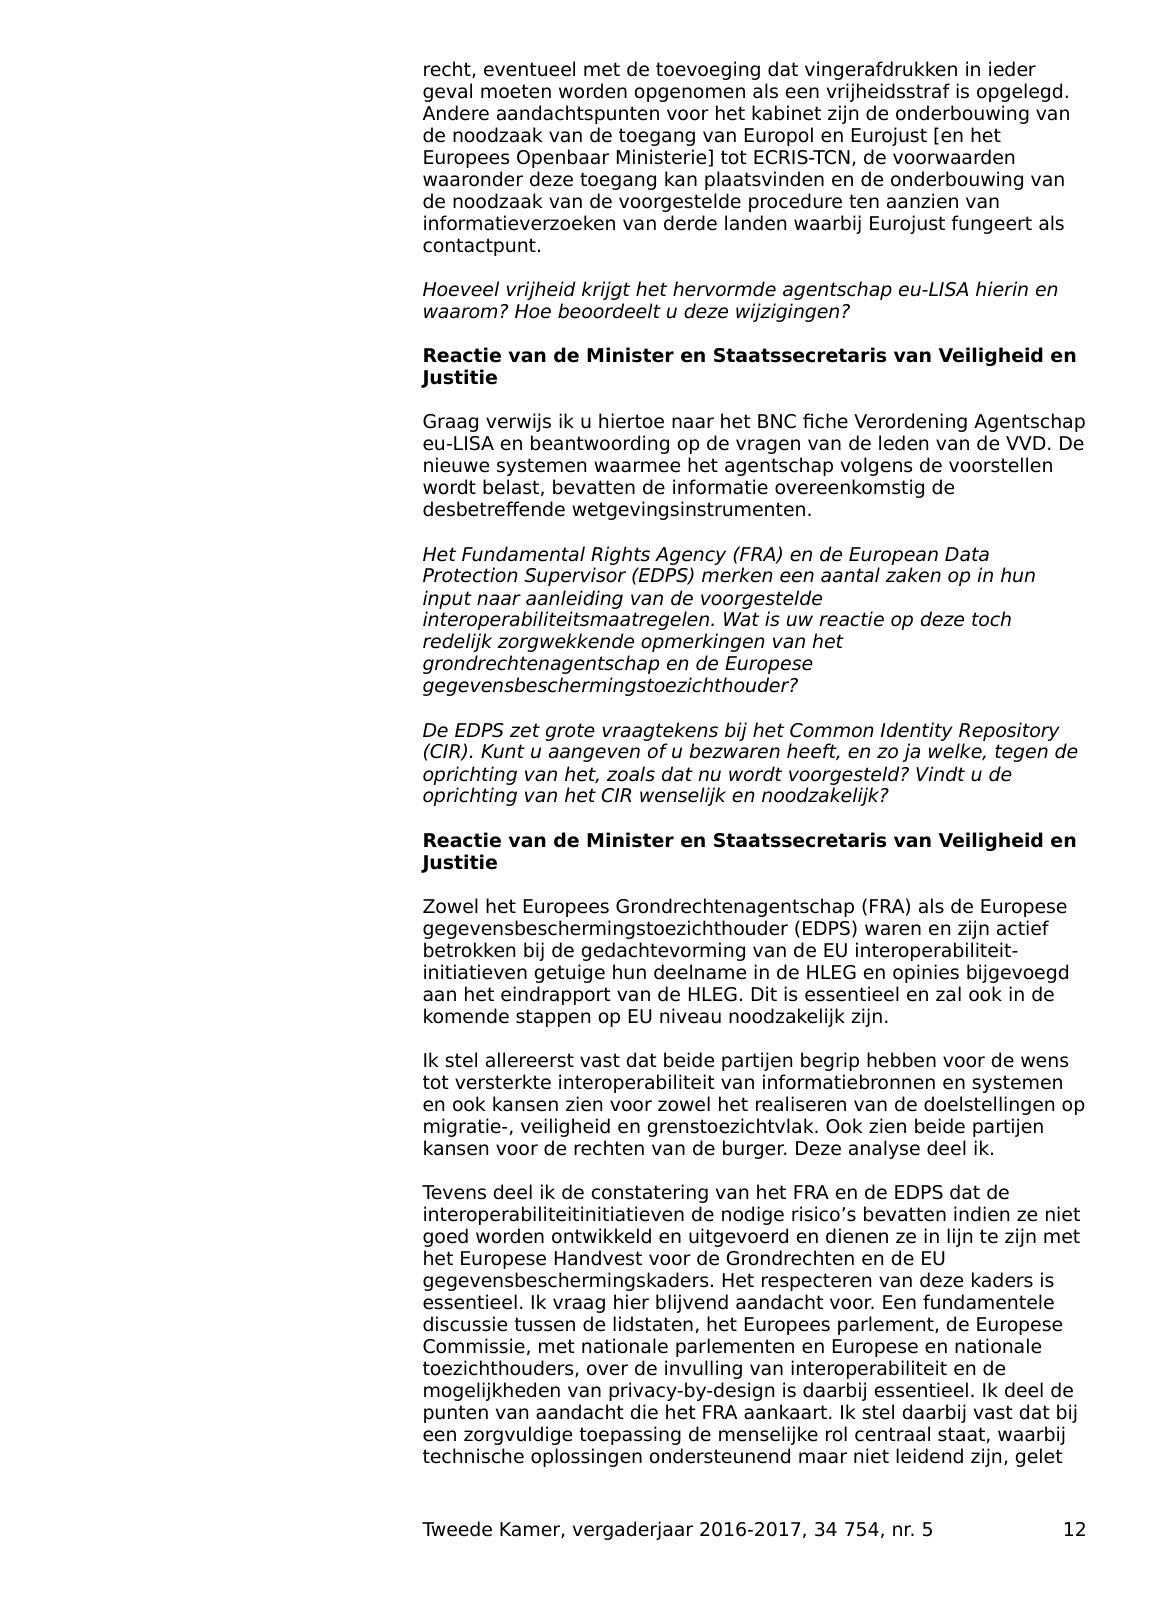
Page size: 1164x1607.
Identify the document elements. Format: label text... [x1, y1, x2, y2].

text Graag verwijs ik u hiertoe naar het BNC fiche Verordening Agentschap eu-LISA en beantwoording op de vragen van de leden van de VVD. De nieuwe systemen waarmee het agentschap volgens de voorstellen wordt belast, bevatten de informatie overeenkomstig de desbetreffende wetgevingsinstrumenten. [422, 411, 1087, 521]
subtitle Reactie van de Minister en Staatssecretaris van Veiligheid en Justitie [422, 345, 1087, 389]
text De EDPS zet grote vraagtekens bij het Common Identity Repository (CIR). Kunt u aangeven of u bezwaren heeft, en zo ja welke, tegen de oprichting van het, zoals dat nu wordt voorgesteld? Vindt u de oprichting van het CIR wenselijk en noodzakelijk? [422, 719, 1087, 807]
text Ik stel allereerst vast dat beide partijen begrip hebben voor de wens tot versterkte interoperabiliteit van informatiebronnen en systemen en ook kansen zien voor zowel het realiseren van de doelstellingen op migratie-, veiligheid en grenstoezichtvlak. Ook zien beide partijen kansen voor de rechten van de burger. Deze analyse deel ik. [422, 1050, 1087, 1160]
text Hoeveel vrijheid krijgt het hervormde agentschap eu-LISA hierin en waarom? Hoe beoordeelt u deze wijzigingen? [422, 279, 1087, 323]
subtitle Reactie van de Minister en Staatssecretaris van Veiligheid en Justitie [422, 829, 1087, 873]
text recht, eventueel met de toevoeging dat vingerafdrukken in ieder geval moeten worden opgenomen als een vrijheidsstraf is opgelegd. Andere aandachtspunten voor het kabinet zijn de onderbouwing van de noodzaak van de toegang van Europol en Eurojust [en het Europees Openbaar Ministerie] tot ECRIS-TCN, de voorwaarden waaronder deze toegang kan plaatsvinden en de onderbouwing van de noodzaak van de voorgestelde procedure ten aanzien van informatieverzoeken van derde landen waarbij Eurojust fungeert als contactpunt. [422, 59, 1087, 257]
text Tevens deel ik de constatering van het FRA en de EDPS dat de interoperabiliteitinitiatieven de nodige risico’s bevatten indien ze niet goed worden ontwikkeld en uitgevoerd en dienen ze in lijn te zijn met het Europese Handvest voor de Grondrechten en de EU gegevensbeschermingskaders. Het respecteren van deze kaders is essentieel. Ik vraag hier blijvend aandacht voor. Een fundamentele discussie tussen de lidstaten, het Europees parlement, de Europese Commissie, met nationale parlementen en Europese en nationale toezichthouders, over de invulling van interoperabiliteit en de mogelijkheden van privacy-by-design is daarbij essentieel. Ik deel de punten van aandacht die het FRA aankaart. Ik stel daarbij vast dat bij een zorgvuldige toepassing de menselijke rol centraal staat, waarbij technische oplossingen ondersteunend maar niet leidend zijn, gelet [422, 1182, 1087, 1468]
text Zowel het Europees Grondrechtenagentschap (FRA) als de Europese gegevensbeschermingstoezichthouder (EDPS) waren en zijn actief betrokken bij de gedachtevorming van de EU interoperabiliteit-initiatieven getuige hun deelname in de HLEG en opinies bijgevoegd aan het eindrapport van de HLEG. Dit is essentieel en zal ook in de komende stappen op EU niveau noodzakelijk zijn. [422, 896, 1087, 1028]
text Het Fundamental Rights Agency (FRA) en de European Data Protection Supervisor (EDPS) merken een aantal zaken op in hun input naar aanleiding van de voorgestelde interoperabiliteitsmaatregelen. Wat is uw reactie op deze toch redelijk zorgwekkende opmerkingen van het grondrechtenagentschap en de Europese gegevensbeschermingstoezichthouder? [422, 543, 1087, 697]
